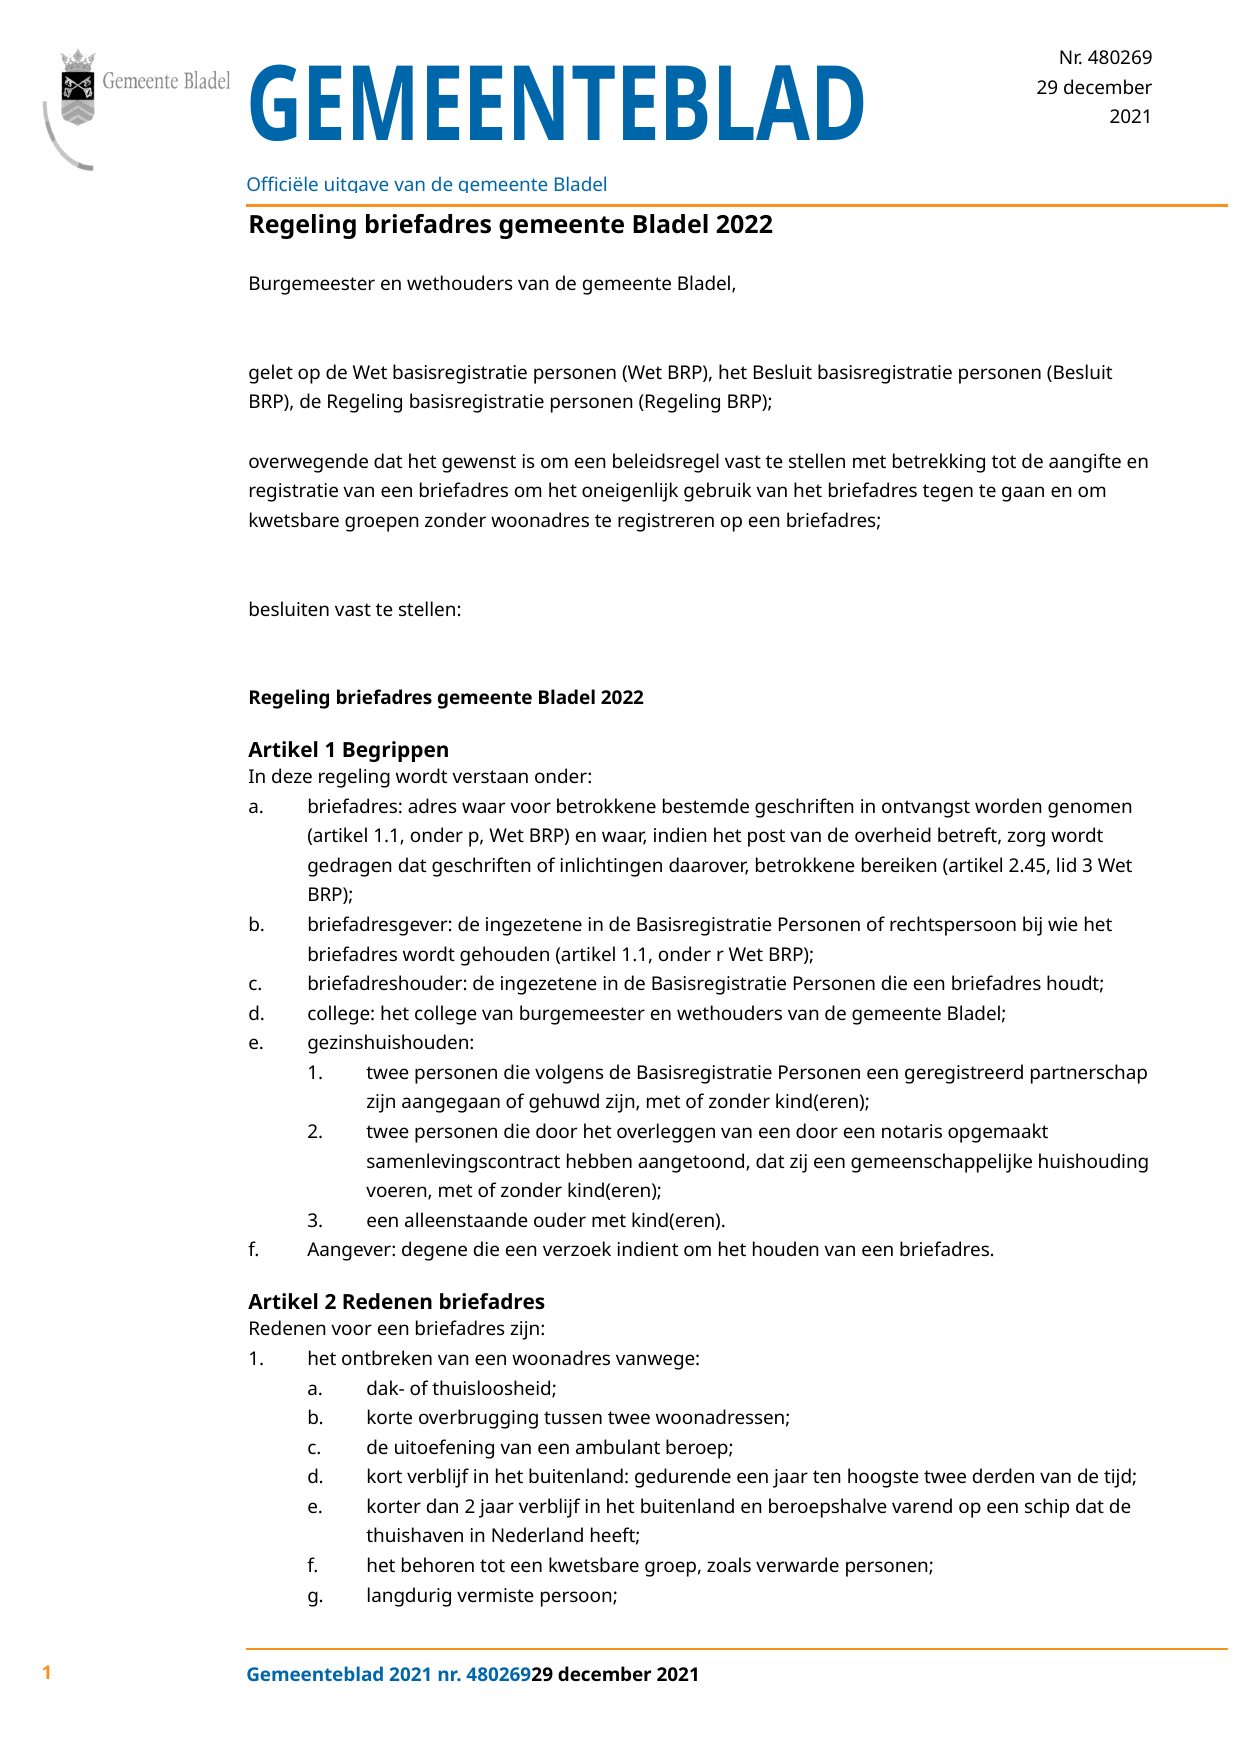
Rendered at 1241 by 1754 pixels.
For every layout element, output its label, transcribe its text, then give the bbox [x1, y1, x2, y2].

text Regeling briefadres gemeente Bladel 2022 [248, 684, 1152, 710]
list twee personen die door het overleggen van een door een notaris opgemaakt samenlevingscontract hebben aangetoond, dat zij een gemeenschappelijke huishouding voeren, met of zonder kind(eren); [307, 1118, 1152, 1203]
text Burgemeester en wethouders van de gemeente Bladel, [248, 270, 1152, 296]
text In deze regeling wordt verstaan onder: [248, 763, 1152, 789]
list college: het college van burgemeester en wethouders van de gemeente Bladel; [248, 1000, 1152, 1026]
list briefadres: adres waar voor betrokkene bestemde geschriften in ontvangst worden genomen (artikel 1.1, onder p, Wet BRP) en waar, indien het post van de overheid betreft, zorg wordt gedragen dat geschriften of inlichtingen daarover, betrokkene bereiken (artikel 2.45, lid 3 Wet BRP); [248, 793, 1152, 907]
list langdurig vermiste persoon; [307, 1582, 1152, 1607]
text Redenen voor een briefadres zijn: [248, 1316, 1152, 1341]
list briefadresgever: de ingezetene in de Basisregistratie Personen of rechtspersoon bij wie het briefadres wordt gehouden (artikel 1.1, onder r Wet BRP); [248, 911, 1152, 967]
list het ontbreken van een woonadres vanwege: [248, 1345, 1152, 1371]
list kort verblijf in het buitenland: gedurende een jaar ten hoogste twee derden van de tijd; [307, 1463, 1152, 1489]
list een alleenstaande ouder met kind(eren). [307, 1207, 1152, 1233]
list twee personen die volgens de Basisregistratie Personen een geregistreerd partnerschap zijn aangegaan of gehuwd zijn, met of zonder kind(eren); [307, 1059, 1152, 1114]
list de uitoefening van een ambulant beroep; [307, 1434, 1152, 1459]
text Regeling briefadres gemeente Bladel 2022 [248, 207, 1152, 241]
text gelet op de Wet basisregistratie personen (Wet BRP), het Besluit basisregistratie personen (Besluit BRP), de Regeling basisregistratie personen (Regeling BRP); [248, 359, 1152, 414]
text Artikel 1 Begrippen [248, 735, 1152, 763]
text besluiten vast te stellen: [248, 596, 1152, 621]
picture [41, 47, 231, 172]
text Artikel 2 Redenen briefadres [248, 1287, 1152, 1316]
list dak- of thuisloosheid; [307, 1375, 1152, 1400]
list Aangever: degene die een verzoek indient om het houden van een briefadres. [248, 1237, 1152, 1262]
list het behoren tot een kwetsbare groep, zoals verwarde personen; [307, 1552, 1152, 1578]
list korter dan 2 jaar verblijf in het buitenland en beroepshalve varend op een schip dat de thuishaven in Nederland heeft; [307, 1493, 1152, 1548]
list korte overbrugging tussen twee woonadressen; [307, 1404, 1152, 1430]
text overwegende dat het gewenst is om een beleidsregel vast te stellen met betrekking tot de aangifte en registratie van een briefadres om het oneigenlijk gebruik van het briefadres tegen te gaan en om kwetsbare groepen zonder woonadres te registreren op een briefadres; [248, 448, 1152, 533]
list briefadreshouder: de ingezetene in de Basisregistratie Personen die een briefadres houdt; [248, 970, 1152, 996]
list gezinshuishouden: [248, 1029, 1152, 1055]
